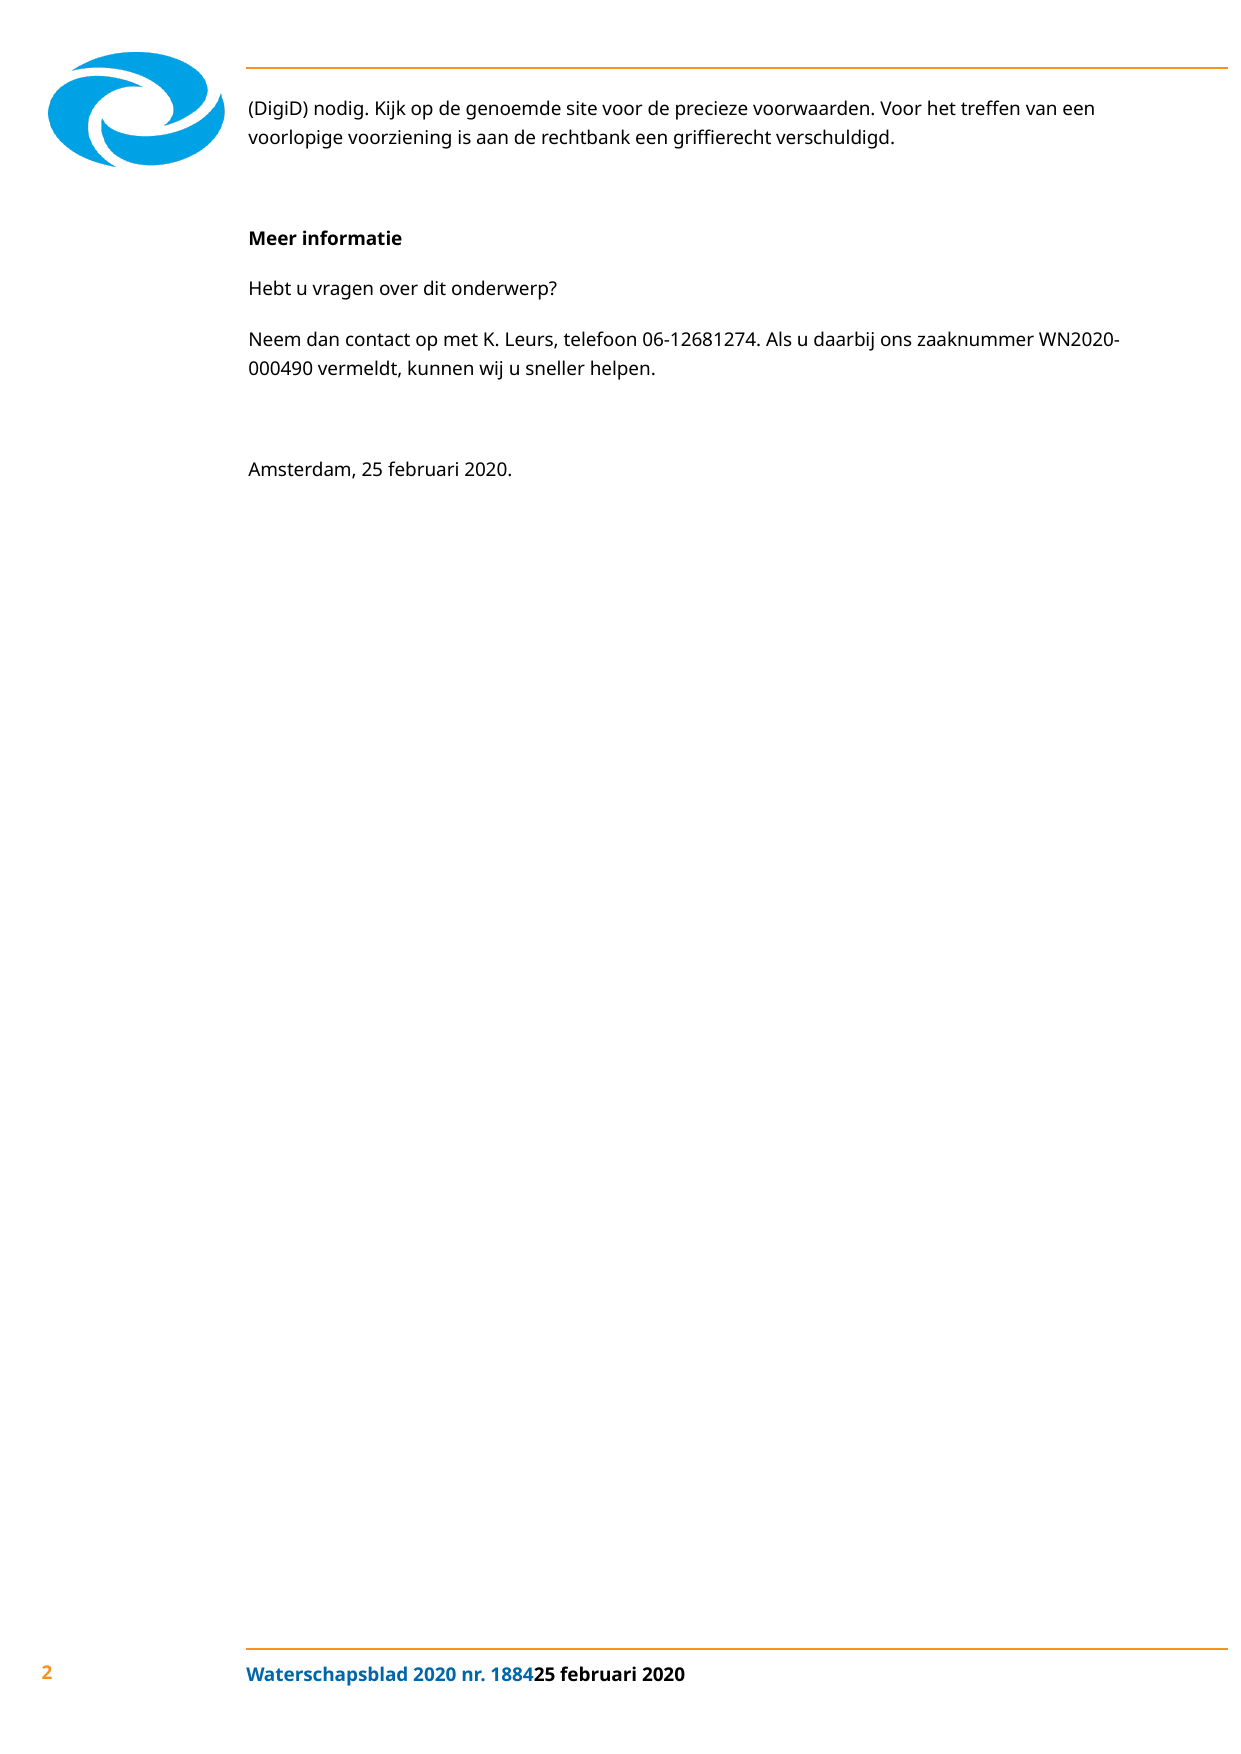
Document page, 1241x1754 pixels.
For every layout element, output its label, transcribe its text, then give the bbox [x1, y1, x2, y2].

picture [41, 47, 231, 172]
text Hebt u vragen over dit onderwerp? [248, 276, 1152, 301]
text Neem dan contact op met K. Leurs, telefoon 06-12681274. Als u daarbij ons zaaknummer WN2020-000490 vermeldt, kunnen wij u sneller helpen. [248, 326, 1152, 381]
text Meer informatie [248, 225, 1152, 251]
text (DigiD) nodig. Kijk op de genoemde site voor de precieze voorwaarden. Voor het treffen van een voorlopige voorziening is aan de rechtbank een griffierecht verschuldigd. [248, 95, 1152, 150]
text Amsterdam, 25 februari 2020. [248, 456, 1152, 482]
